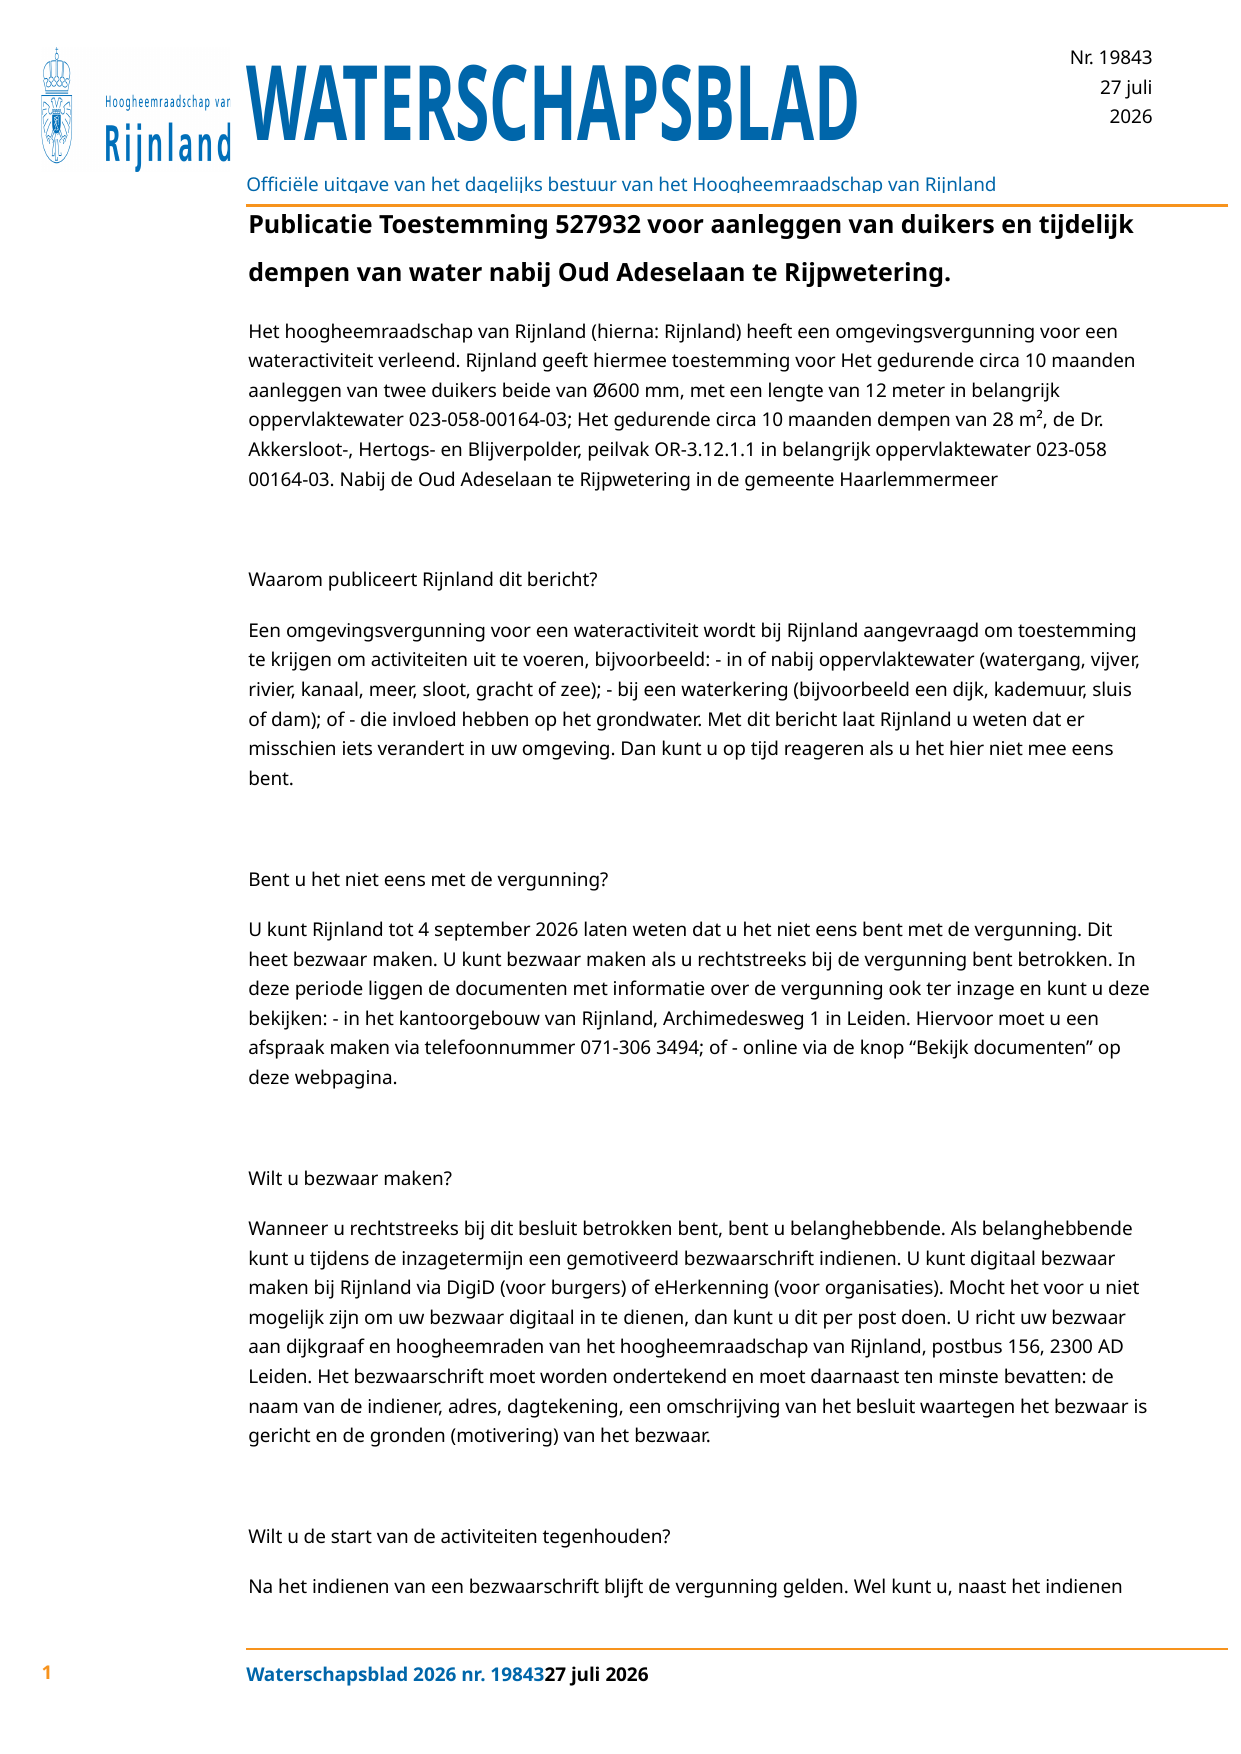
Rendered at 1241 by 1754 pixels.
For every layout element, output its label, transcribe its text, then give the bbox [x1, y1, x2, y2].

picture [41, 47, 231, 172]
text Waarom publiceert Rijnland dit bericht? [248, 567, 1152, 592]
text Wanneer u rechtstreeks bij dit besluit betrokken bent, bent u belanghebbende. Als belanghebbende kunt u tijdens de inzagetermijn een gemotiveerd bezwaarschrift indienen. U kunt digitaal bezwaar maken bij Rijnland via DigiD (voor burgers) of eHerkenning (voor organisaties). Mocht het voor u niet mogelijk zijn om uw bezwaar digitaal in te dienen, dan kunt u dit per post doen. U richt uw bezwaar aan dijkgraaf en hoogheemraden van het hoogheemraadschap van Rijnland, postbus 156, 2300 AD Leiden. Het bezwaarschrift moet worden ondertekend en moet daarnaast ten minste bevatten: de naam van de indiener, adres, dagtekening, een omschrijving van het besluit waartegen het bezwaar is gericht en de gronden (motivering) van het bezwaar. [248, 1215, 1152, 1448]
text Een omgevingsvergunning voor een wateractiviteit wordt bij Rijnland aangevraagd om toestemming te krijgen om activiteiten uit te voeren, bijvoorbeeld: - in of nabij oppervlaktewater (watergang, vijver, rivier, kanaal, meer, sloot, gracht of zee); - bij een waterkering (bijvoorbeeld een dijk, kademuur, sluis of dam); of - die invloed hebben op het grondwater. Met dit bericht laat Rijnland u weten dat er misschien iets verandert in uw omgeving. Dan kunt u op tijd reageren als u het hier niet mee eens bent. [248, 617, 1152, 791]
text Wilt u bezwaar maken? [248, 1165, 1152, 1191]
text Wilt u de start van de activiteiten tegenhouden? [248, 1523, 1152, 1549]
text Het hoogheemraadschap van Rijnland (hierna: Rijnland) heeft een omgevingsvergunning voor een wateractiviteit verleend. Rijnland geeft hiermee toestemming voor Het gedurende circa 10 maanden aanleggen van twee duikers beide van Ø600 mm, met een lengte van 12 meter in belangrijk oppervlaktewater 023-058-00164-03; Het gedurende circa 10 maanden dempen van 28 m², de Dr. Akkersloot-, Hertogs- en Blijverpolder, peilvak OR-3.12.1.1 in belangrijk oppervlaktewater 023-058 00164-03. Nabij de Oud Adeselaan te Rijpwetering in de gemeente Haarlemmermeer [248, 318, 1152, 492]
text Publicatie Toestemming 527932 voor aanleggen van duikers en tijdelijk dempen van water nabij Oud Adeselaan te Rijpwetering. [248, 207, 1152, 288]
text U kunt Rijnland tot 4 september 2026 laten weten dat u het niet eens bent met de vergunning. Dit heet bezwaar maken. U kunt bezwaar maken als u rechtstreeks bij de vergunning bent betrokken. In deze periode liggen de documenten met informatie over de vergunning ook ter inzage en kunt u deze bekijken: - in het kantoorgebouw van Rijnland, Archimedesweg 1 in Leiden. Hiervoor moet u een afspraak maken via telefoonnummer 071-306 3494; of - online via de knop “Bekijk documenten” op deze webpagina. [248, 916, 1152, 1090]
text Bent u het niet eens met de vergunning? [248, 866, 1152, 892]
text Na het indienen van een bezwaarschrift blijft de vergunning gelden. Wel kunt u, naast het indienen [248, 1574, 1152, 1599]
